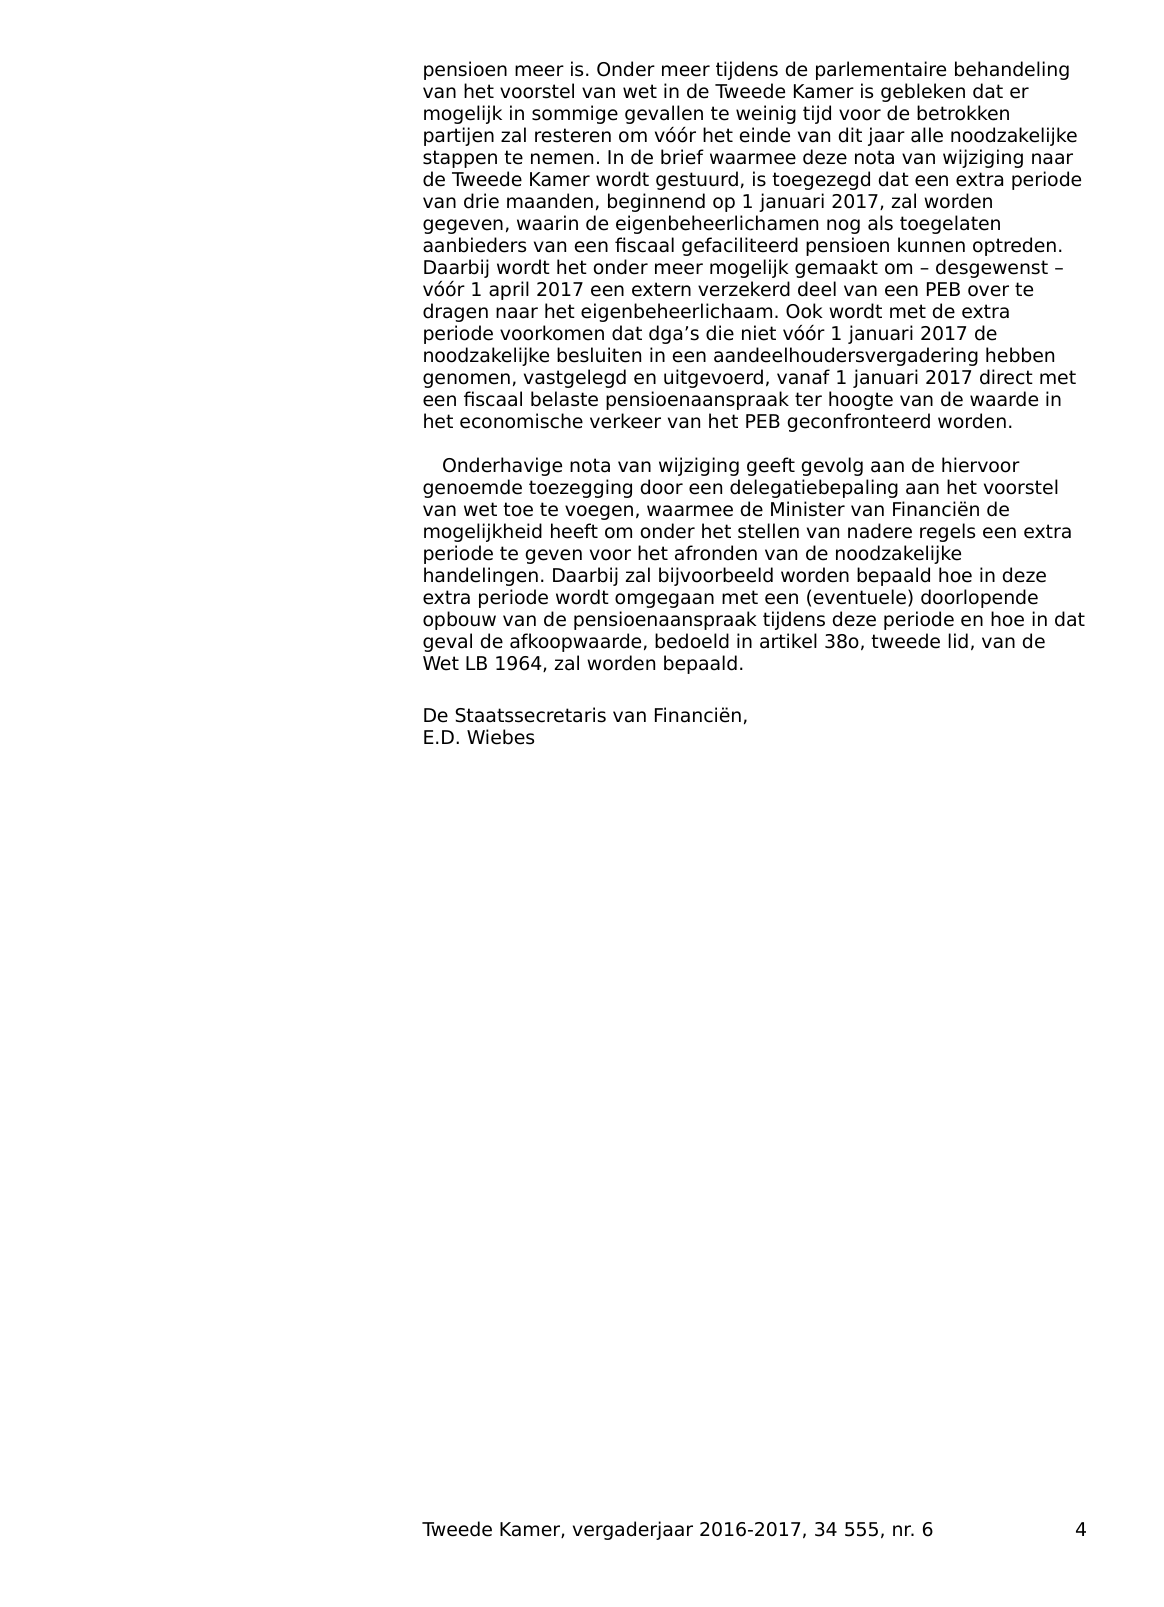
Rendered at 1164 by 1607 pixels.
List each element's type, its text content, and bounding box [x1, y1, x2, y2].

text pensioen meer is. Onder meer tijdens de parlementaire behandeling van het voorstel van wet in de Tweede Kamer is gebleken dat er mogelijk in sommige gevallen te weinig tijd voor de betrokken partijen zal resteren om vóór het einde van dit jaar alle noodzakelijke stappen te nemen. In de brief waarmee deze nota van wijziging naar de Tweede Kamer wordt gestuurd, is toegezegd dat een extra periode van drie maanden, beginnend op 1 januari 2017, zal worden gegeven, waarin de eigenbeheerlichamen nog als toegelaten aanbieders van een fiscaal gefaciliteerd pensioen kunnen optreden. Daarbij wordt het onder meer mogelijk gemaakt om – desgewenst – vóór 1 april 2017 een extern verzekerd deel van een PEB over te dragen naar het eigenbeheerlichaam. Ook wordt met de extra periode voorkomen dat dga’s die niet vóór 1 januari 2017 de noodzakelijke besluiten in een aandeelhoudersvergadering hebben genomen, vastgelegd en uitgevoerd, vanaf 1 januari 2017 direct met een fiscaal belaste pensioenaanspraak ter hoogte van de waarde in het economische verkeer van het PEB geconfronteerd worden. [422, 59, 1087, 433]
text De Staatssecretaris van Financiën, E.D. Wiebes [422, 705, 1087, 749]
text Onderhavige nota van wijziging geeft gevolg aan de hiervoor genoemde toezegging door een delegatiebepaling aan het voorstel van wet toe te voegen, waarmee de Minister van Financiën de mogelijkheid heeft om onder het stellen van nadere regels een extra periode te geven voor het afronden van de noodzakelijke handelingen. Daarbij zal bijvoorbeeld worden bepaald hoe in deze extra periode wordt omgegaan met een (eventuele) doorlopende opbouw van de pensioenaanspraak tijdens deze periode en hoe in dat geval de afkoopwaarde, bedoeld in artikel 38o, tweede lid, van de Wet LB 1964, zal worden bepaald. [422, 455, 1087, 675]
